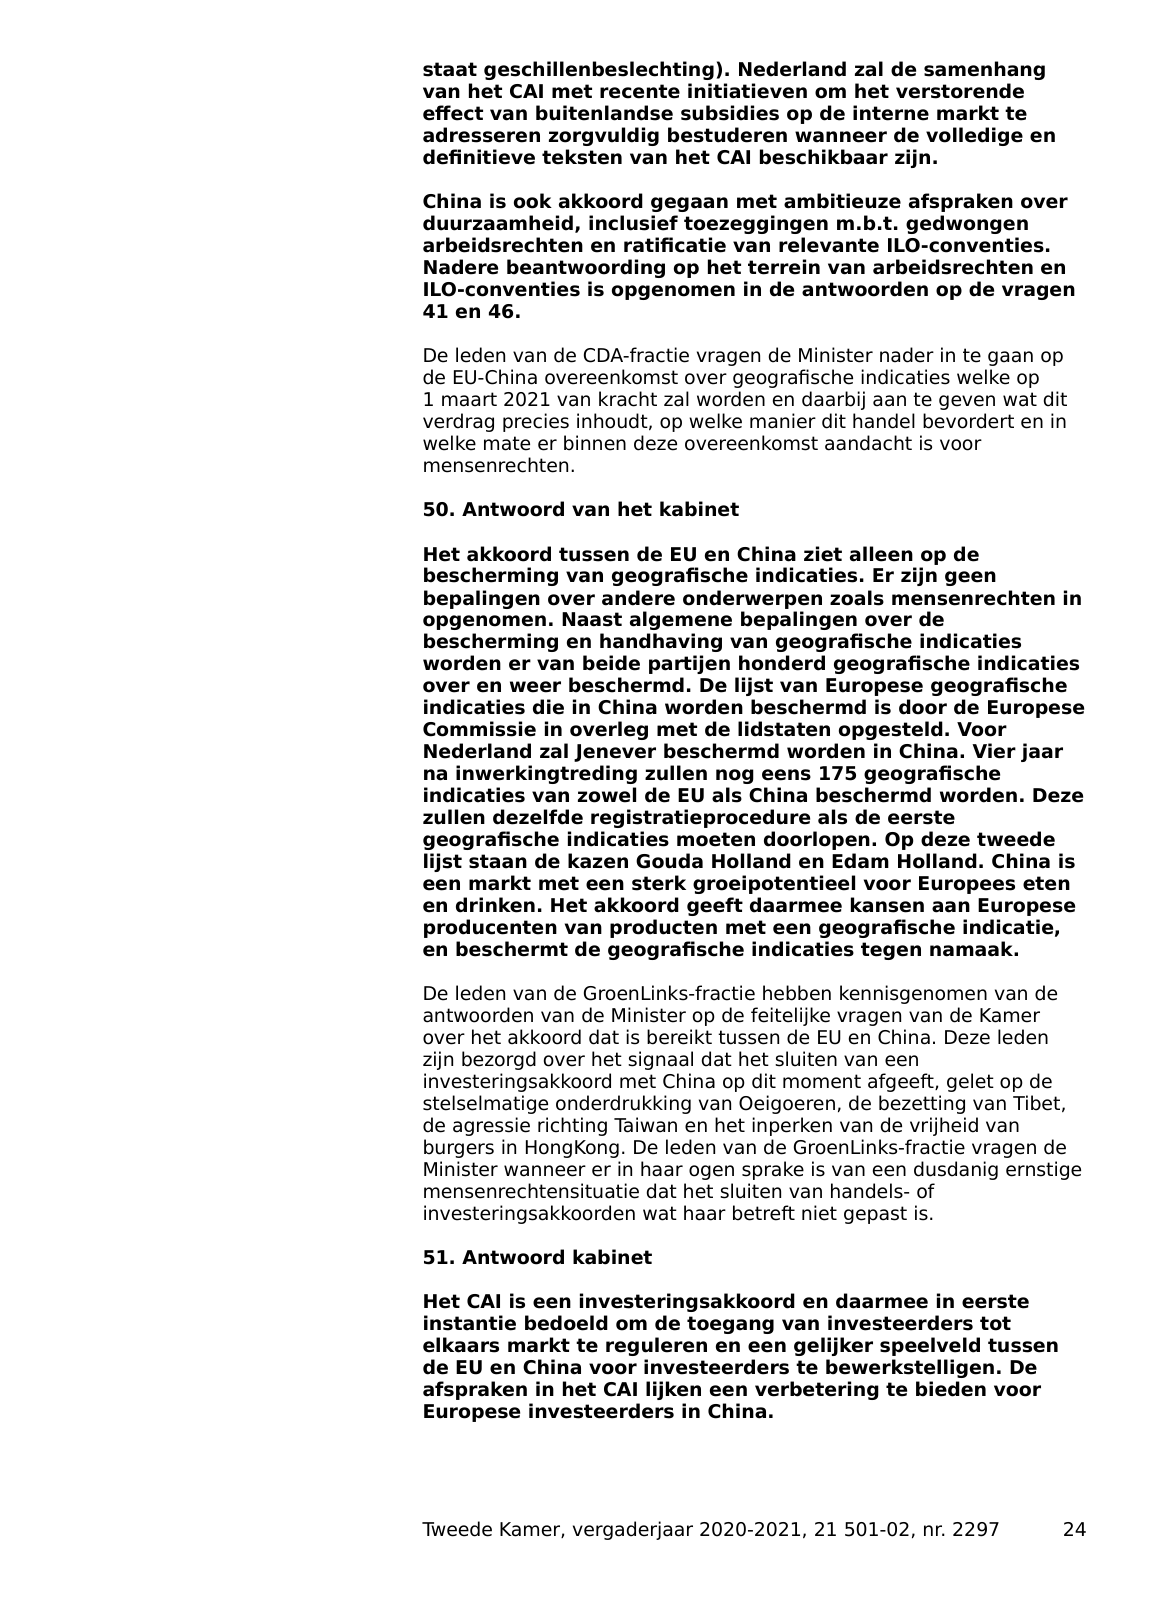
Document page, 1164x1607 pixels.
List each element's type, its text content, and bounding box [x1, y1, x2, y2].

subtitle 50. Antwoord van het kabinet [422, 499, 1087, 521]
text Het CAI is een investeringsakkoord en daarmee in eerste instantie bedoeld om de toegang van investeerders tot elkaars markt te reguleren en een gelijker speelveld tussen de EU en China voor investeerders te bewerkstelligen. De afspraken in het CAI lijken een verbetering te bieden voor Europese investeerders in China. [422, 1291, 1087, 1423]
text De leden van de GroenLinks-fractie hebben kennisgenomen van de antwoorden van de Minister op de feitelijke vragen van de Kamer over het akkoord dat is bereikt tussen de EU en China. Deze leden zijn bezorgd over het signaal dat het sluiten van een investeringsakkoord met China op dit moment afgeeft, gelet op de stelselmatige onderdrukking van Oeigoeren, de bezetting van Tibet, de agressie richting Taiwan en het inperken van de vrijheid van burgers in HongKong. De leden van de GroenLinks-fractie vragen de Minister wanneer er in haar ogen sprake is van een dusdanig ernstige mensenrechtensituatie dat het sluiten van handels- of investeringsakkoorden wat haar betreft niet gepast is. [422, 983, 1087, 1225]
text De leden van de CDA-fractie vragen de Minister nader in te gaan op de EU-China overeenkomst over geografische indicaties welke op 1 maart 2021 van kracht zal worden en daarbij aan te geven wat dit verdrag precies inhoudt, op welke manier dit handel bevordert en in welke mate er binnen deze overeenkomst aandacht is voor mensenrechten. [422, 345, 1087, 477]
text Het akkoord tussen de EU en China ziet alleen op de bescherming van geografische indicaties. Er zijn geen bepalingen over andere onderwerpen zoals mensenrechten in opgenomen. Naast algemene bepalingen over de bescherming en handhaving van geografische indicaties worden er van beide partijen honderd geografische indicaties over en weer beschermd. De lijst van Europese geografische indicaties die in China worden beschermd is door de Europese Commissie in overleg met de lidstaten opgesteld. Voor Nederland zal Jenever beschermd worden in China. Vier jaar na inwerkingtreding zullen nog eens 175 geografische indicaties van zowel de EU als China beschermd worden. Deze zullen dezelfde registratieprocedure als de eerste geografische indicaties moeten doorlopen. Op deze tweede lijst staan de kazen Gouda Holland en Edam Holland. China is een markt met een sterk groeipotentieel voor Europees eten en drinken. Het akkoord geeft daarmee kansen aan Europese producenten van producten met een geografische indicatie, en beschermt de geografische indicaties tegen namaak. [422, 543, 1087, 961]
subtitle 51. Antwoord kabinet [422, 1247, 1087, 1269]
text China is ook akkoord gegaan met ambitieuze afspraken over duurzaamheid, inclusief toezeggingen m.b.t. gedwongen arbeidsrechten en ratificatie van relevante ILO-conventies. Nadere beantwoording op het terrein van arbeidsrechten en ILO-conventies is opgenomen in de antwoorden op de vragen 41 en 46. [422, 191, 1087, 323]
text staat geschillenbeslechting). Nederland zal de samenhang van het CAI met recente initiatieven om het verstorende effect van buitenlandse subsidies op de interne markt te adresseren zorgvuldig bestuderen wanneer de volledige en definitieve teksten van het CAI beschikbaar zijn. [422, 59, 1087, 169]
